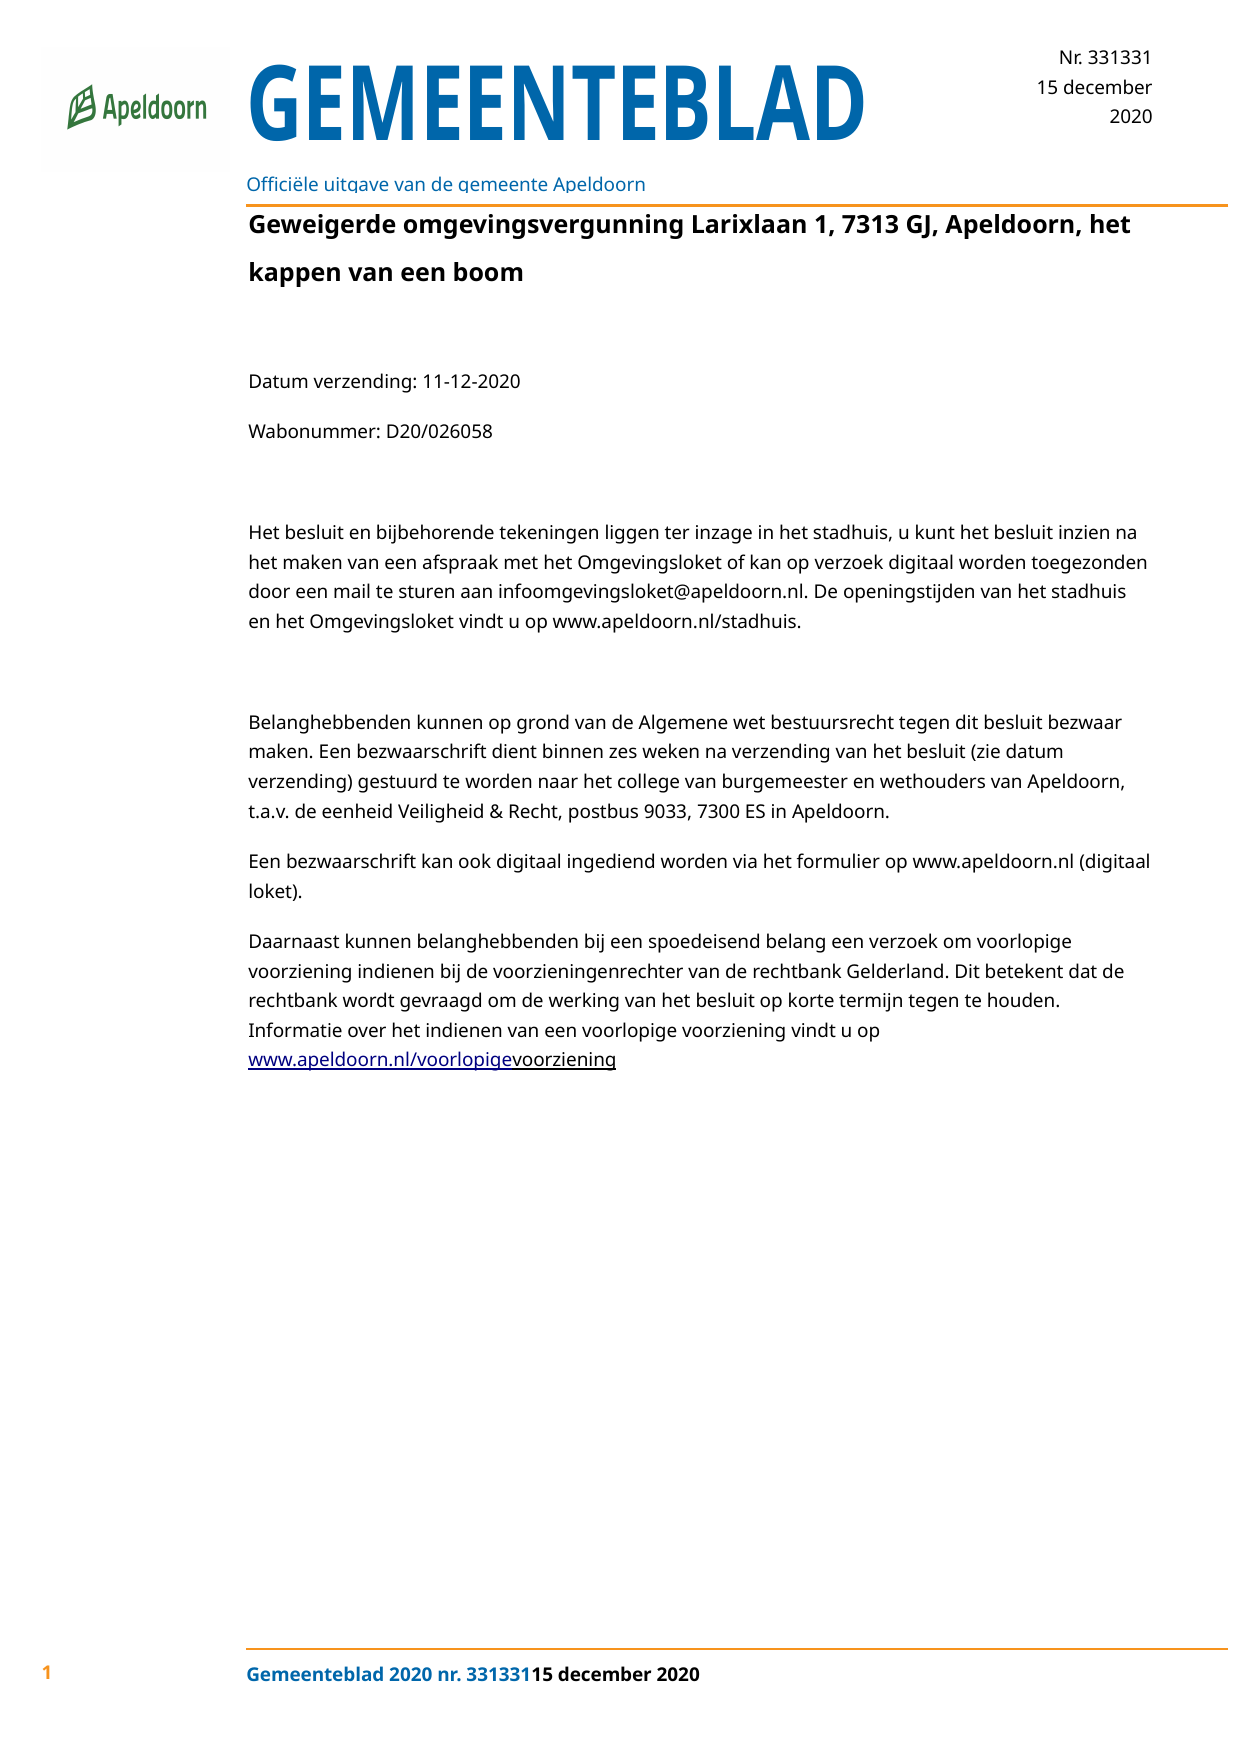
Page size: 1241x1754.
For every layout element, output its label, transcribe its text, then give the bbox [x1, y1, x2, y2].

picture [41, 47, 231, 172]
text Een bezwaarschrift kan ook digitaal ingediend worden via het formulier op www.apeldoorn.nl (digitaal loket). [248, 848, 1152, 904]
text Daarnaast kunnen belanghebbenden bij een spoedeisend belang een verzoek om voorlopige voorziening indienen bij de voorzieningenrechter van de rechtbank Gelderland. Dit betekent dat de rechtbank wordt gevraagd om de werking van het besluit op korte termijn tegen te houden. Informatie over het indienen van een voorlopige voorziening vindt u op www.apeldoorn.nl/voorlopigevoorziening [248, 928, 1152, 1072]
text Het besluit en bijbehorende tekeningen liggen ter inzage in het stadhuis, u kunt het besluit inzien na het maken van een afspraak met het Omgevingsloket of kan op verzoek digitaal worden toegezonden door een mail te sturen aan infoomgevingsloket@apeldoorn.nl. De openingstijden van het stadhuis en het Omgevingsloket vindt u op www.apeldoorn.nl/stadhuis. [248, 519, 1152, 634]
text Geweigerde omgevingsvergunning Larixlaan 1, 7313 GJ, Apeldoorn, het kappen van een boom [248, 207, 1152, 288]
text Wabonummer: D20/026058 [248, 419, 1152, 444]
text Datum verzending: 11-12-2020 [248, 368, 1152, 394]
text Belanghebbenden kunnen op grond van de Algemene wet bestuursrecht tegen dit besluit bezwaar maken. Een bezwaarschrift dient binnen zes weken na verzending van het besluit (zie datum verzending) gestuurd te worden naar het college van burgemeester en wethouders van Apeldoorn, t.a.v. de eenheid Veiligheid & Recht, postbus 9033, 7300 ES in Apeldoorn. [248, 709, 1152, 824]
